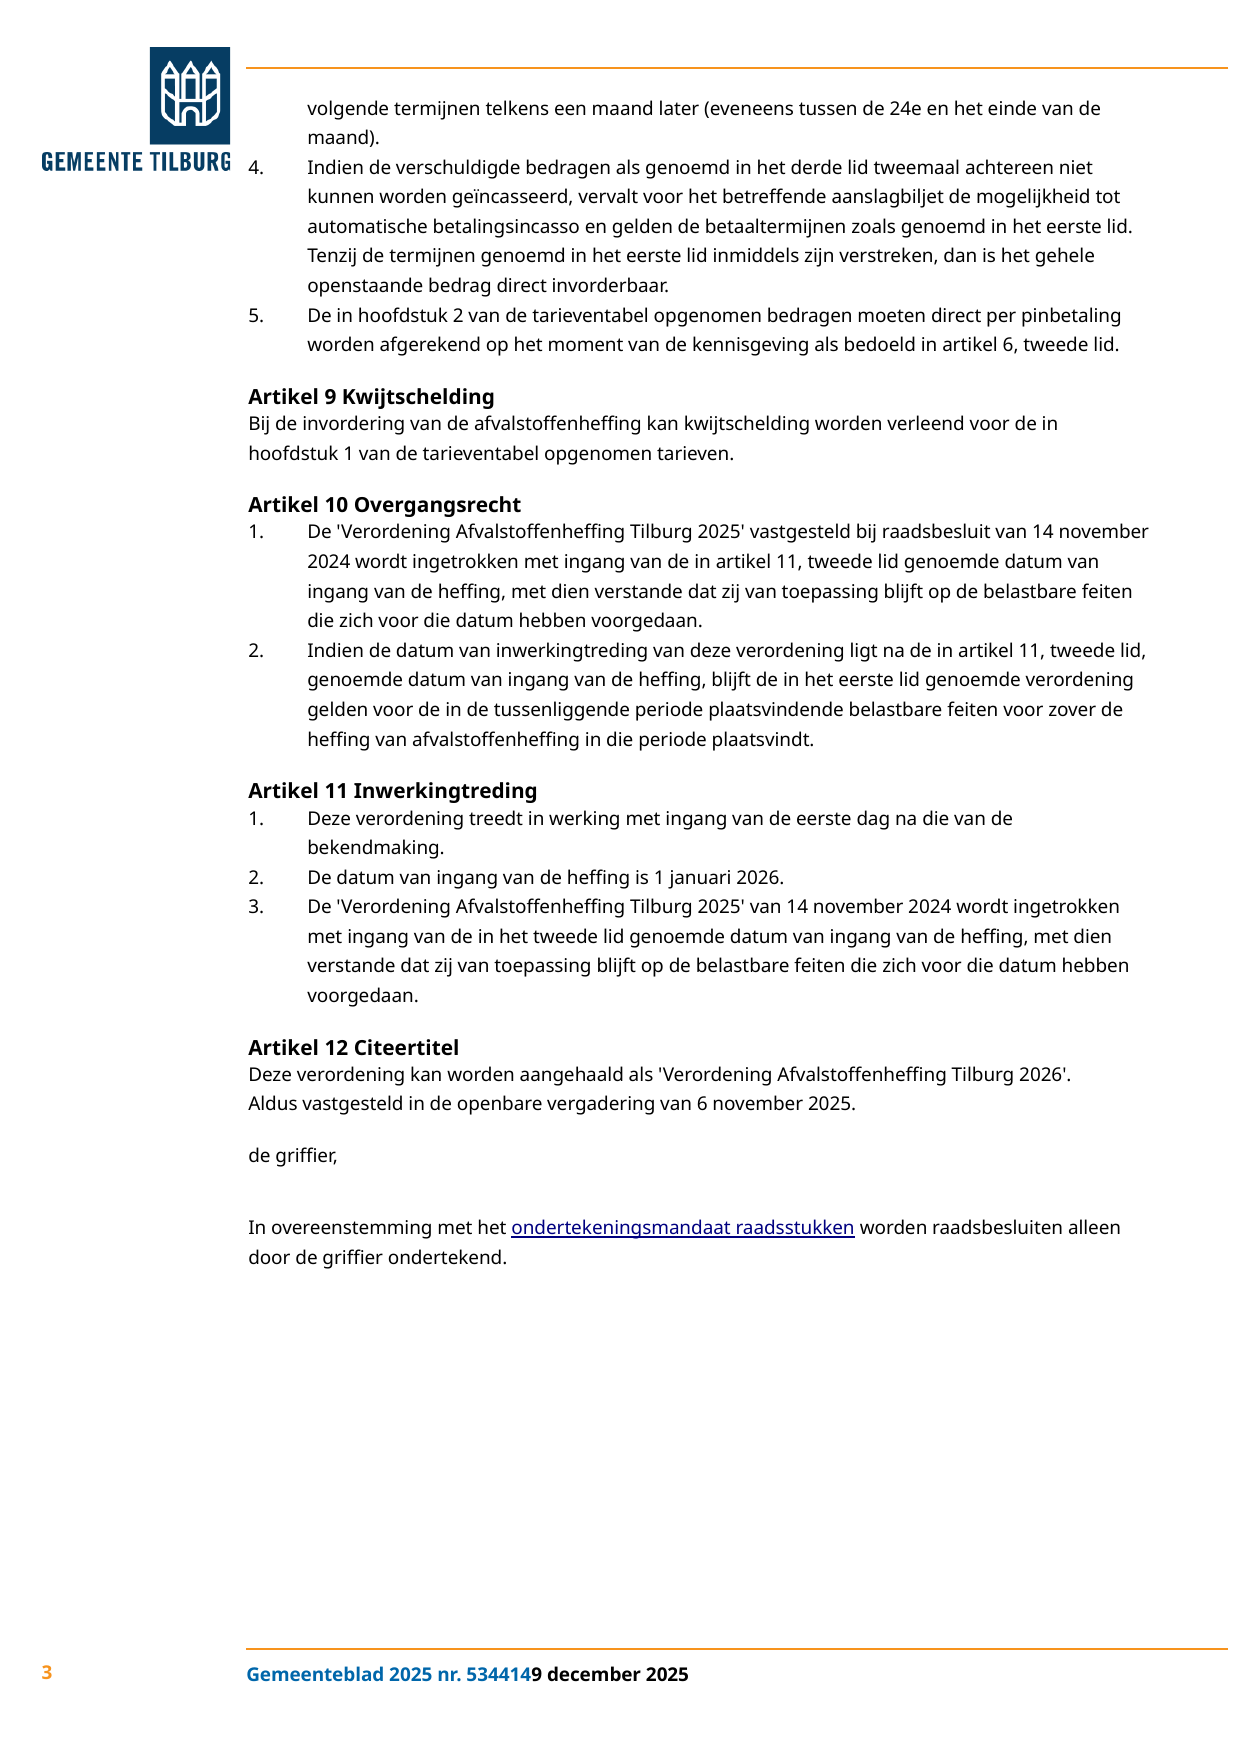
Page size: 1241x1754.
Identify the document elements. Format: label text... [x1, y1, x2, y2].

list De in hoofdstuk 2 van de tarieventabel opgenomen bedragen moeten direct per pinbetaling worden afgerekend op het moment van de kennisgeving als bedoeld in artikel 6, tweede lid. [248, 302, 1152, 357]
list volgende termijnen telkens een maand later (eveneens tussen de 24e en het einde van de maand). [248, 95, 1152, 150]
list Indien de verschuldigde bedragen als genoemd in het derde lid tweemaal achtereen niet kunnen worden geïncasseerd, vervalt voor het betreffende aanslagbiljet de mogelijkheid tot automatische betalingsincasso en gelden de betaaltermijnen zoals genoemd in het eerste lid. Tenzij de termijnen genoemd in het eerste lid inmiddels zijn verstreken, dan is het gehele openstaande bedrag direct invorderbaar. [248, 154, 1152, 298]
list De 'Verordening Afvalstoffenheffing Tilburg 2025' van 14 november 2024 wordt ingetrokken met ingang van de in het tweede lid genoemde datum van ingang van de heffing, met dien verstande dat zij van toepassing blijft op de belastbare feiten die zich voor die datum hebben voorgedaan. [248, 893, 1152, 1008]
text de griffier, [248, 1142, 1152, 1168]
list De 'Verordening Afvalstoffenheffing Tilburg 2025' vastgesteld bij raadsbesluit van 14 november 2024 wordt ingetrokken met ingang van de in artikel 11, tweede lid genoemde datum van ingang van de heffing, met dien verstande dat zij van toepassing blijft op de belastbare feiten die zich voor die datum hebben voorgedaan. [248, 519, 1152, 633]
text Bij de invordering van de afvalstoffenheffing kan kwijtschelding worden verleend voor de in hoofdstuk 1 van de tarieventabel opgenomen tarieven. [248, 410, 1152, 466]
text Artikel 12 Citeertitel [248, 1033, 1152, 1061]
text Artikel 9 Kwijtschelding [248, 382, 1152, 410]
text In overeenstemming met het ondertekeningsmandaat raadsstukken worden raadsbesluiten alleen door de griffier ondertekend. [248, 1214, 1152, 1270]
list De datum van ingang van de heffing is 1 januari 2026. [248, 864, 1152, 889]
list Deze verordening treedt in werking met ingang van de eerste dag na die van de bekendmaking. [248, 805, 1152, 860]
text Aldus vastgesteld in de openbare vergadering van 6 november 2025. [248, 1091, 1152, 1116]
text Deze verordening kan worden aangehaald als 'Verordening Afvalstoffenheffing Tilburg 2026'. [248, 1061, 1152, 1087]
list Indien de datum van inwerkingtreding van deze verordening ligt na de in artikel 11, tweede lid, genoemde datum van ingang van de heffing, blijft de in het eerste lid genoemde verordening gelden voor de in de tussenliggende periode plaatsvindende belastbare feiten voor zover de heffing van afvalstoffenheffing in die periode plaatsvindt. [248, 637, 1152, 752]
text Artikel 10 Overgangsrecht [248, 490, 1152, 519]
text Artikel 11 Inwerkingtreding [248, 776, 1152, 805]
picture [41, 47, 231, 172]
